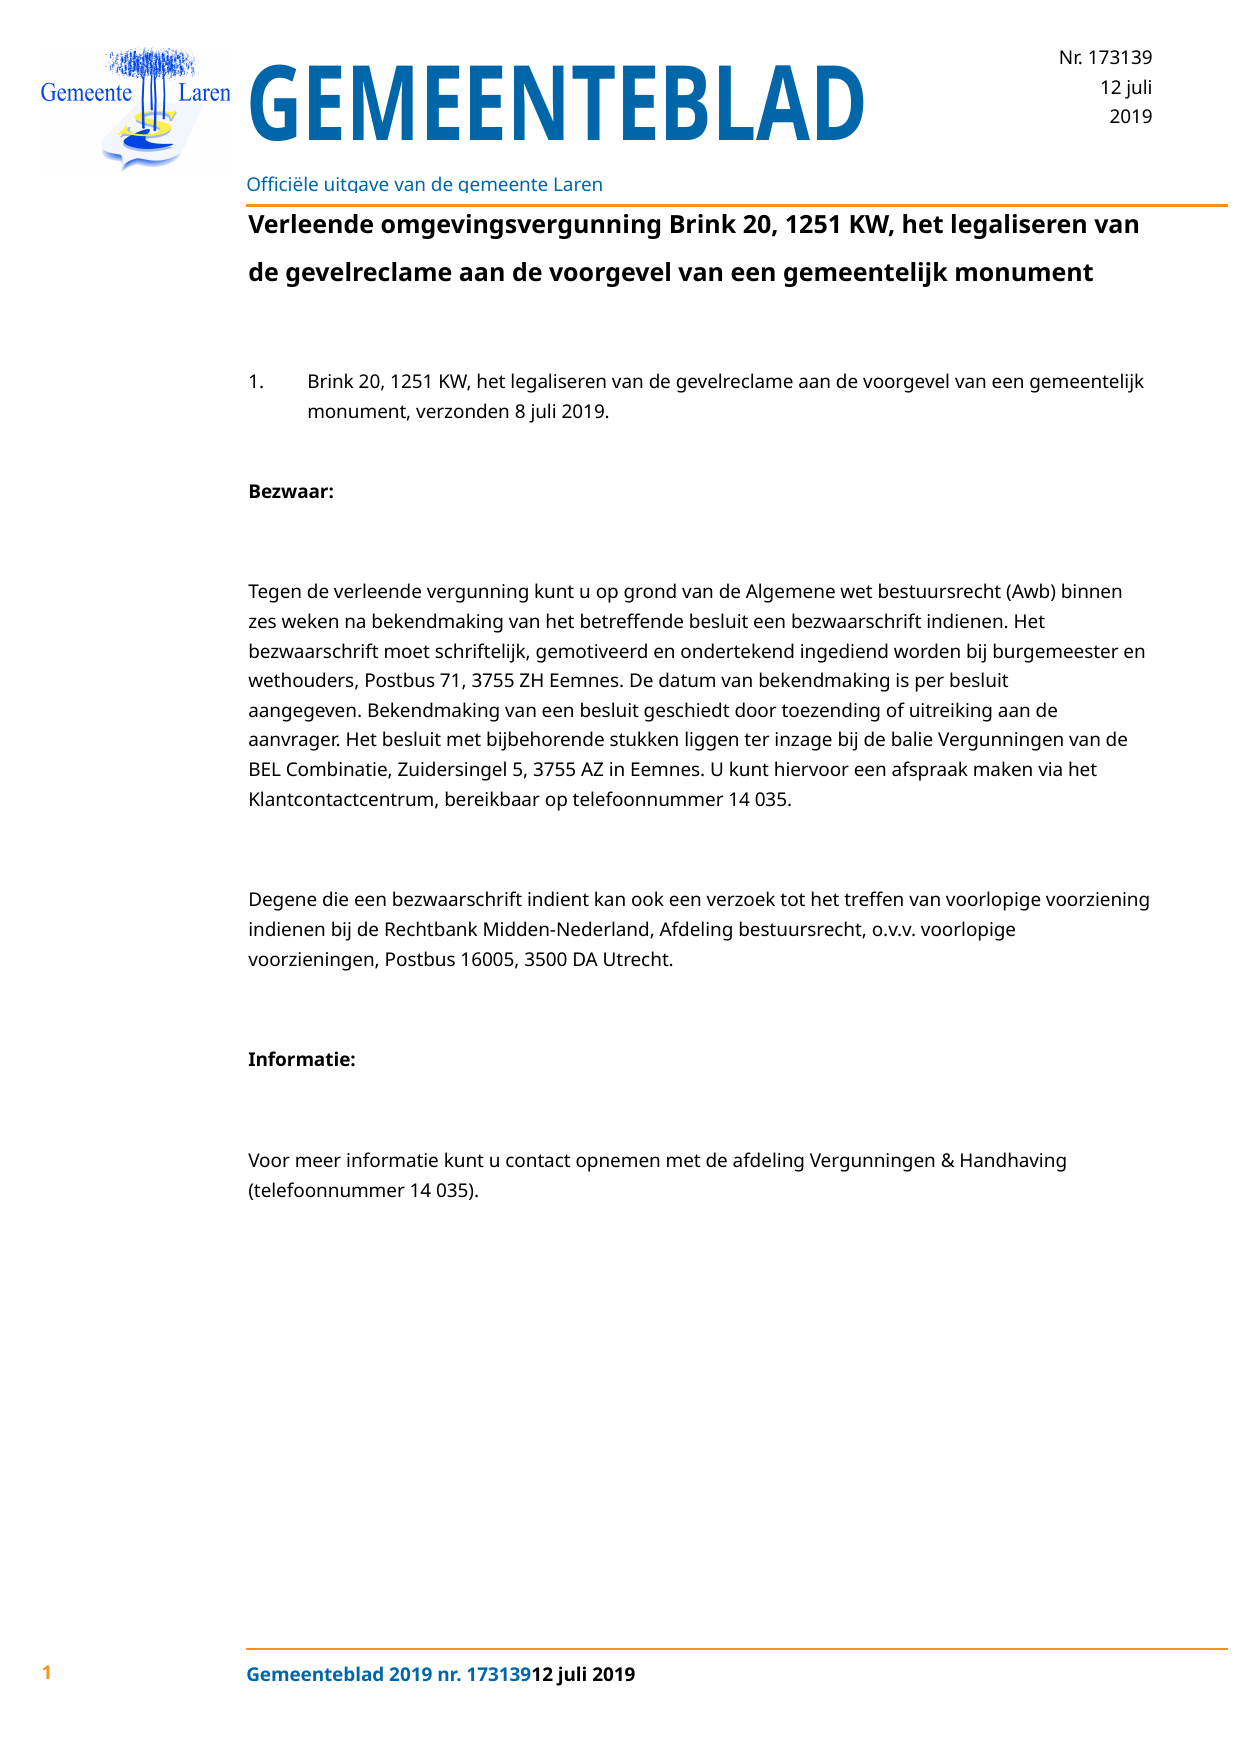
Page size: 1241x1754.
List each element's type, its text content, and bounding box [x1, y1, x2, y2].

picture [41, 47, 231, 172]
text Voor meer informatie kunt u contact opnemen met de afdeling Vergunningen & Handhaving (telefoonnummer 14 035). [248, 1147, 1152, 1203]
text Tegen de verleende vergunning kunt u op grond van de Algemene wet bestuursrecht (Awb) binnen zes weken na bekendmaking van het betreffende besluit een bezwaarschrift indienen. Het bezwaarschrift moet schriftelijk, gemotiveerd en ondertekend ingediend worden bij burgemeester en wethouders, Postbus 71, 3755 ZH Eemnes. De datum van bekendmaking is per besluit aangegeven. Bekendmaking van een besluit geschiedt door toezending of uitreiking aan de aanvrager. Het besluit met bijbehorende stukken liggen ter inzage bij de balie Vergunningen van de BEL Combinatie, Zuidersingel 5, 3755 AZ in Eemnes. U kunt hiervoor een afspraak maken via het Klantcontactcentrum, bereikbaar op telefoonnummer 14 035. [248, 579, 1152, 812]
text Degene die een bezwaarschrift indient kan ook een verzoek tot het treffen van voorlopige voorziening indienen bij de Rechtbank Midden-Nederland, Afdeling bestuursrecht, o.v.v. voorlopige voorzieningen, Postbus 16005, 3500 DA Utrecht. [248, 887, 1152, 972]
list Brink 20, 1251 KW, het legaliseren van de gevelreclame aan de voorgevel van een gemeentelijk monument, verzonden 8 juli 2019. [248, 368, 1152, 424]
text Bezwaar: [248, 478, 1152, 504]
text Verleende omgevingsvergunning Brink 20, 1251 KW, het legaliseren van de gevelreclame aan de voorgevel van een gemeentelijk monument [248, 207, 1152, 288]
text Informatie: [248, 1047, 1152, 1072]
